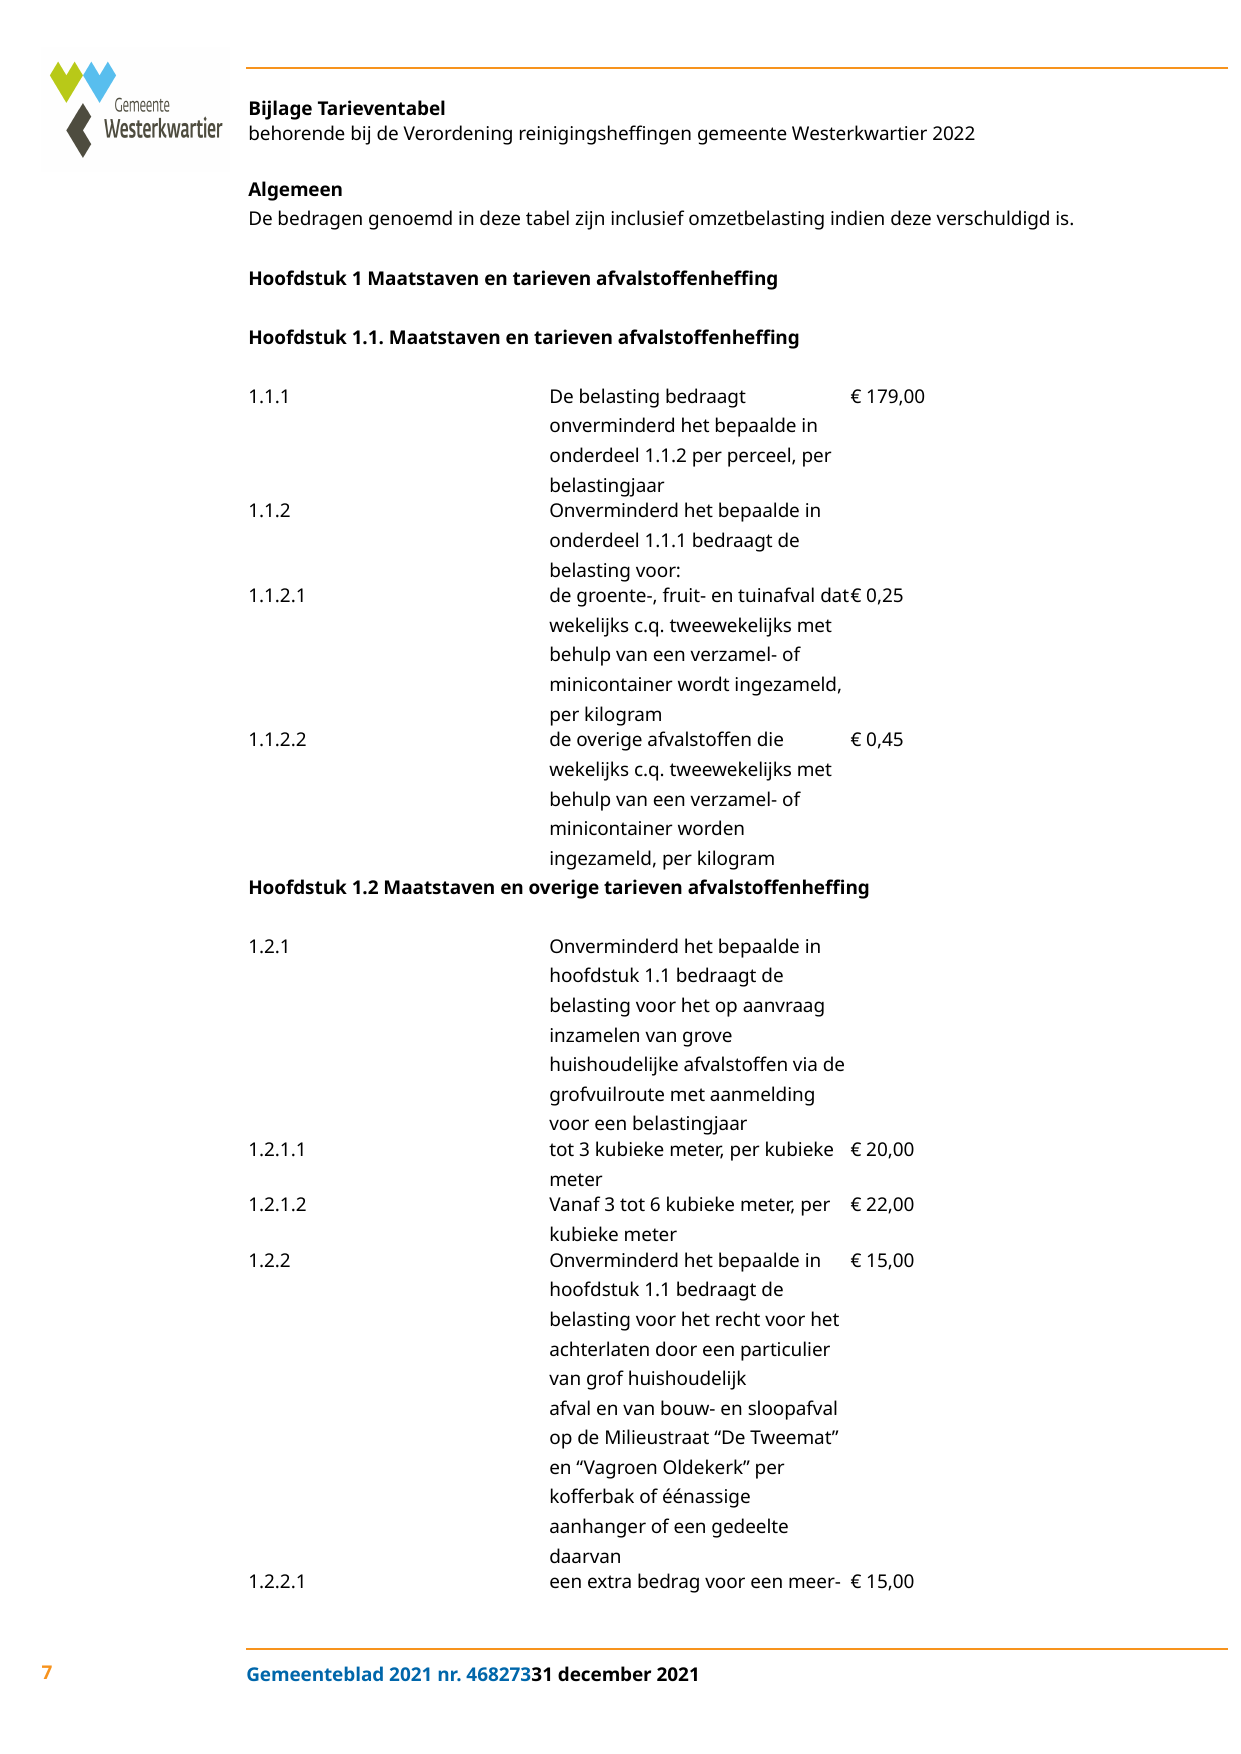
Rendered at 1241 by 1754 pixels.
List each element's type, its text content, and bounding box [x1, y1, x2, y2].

table_cell € 20,00 [850, 1136, 1152, 1192]
table_cell € 0,25 [850, 583, 1152, 727]
table_cell de overige afvalstoffen die wekelijks c.q. tweewekelijks met behulp van een verzamel- of minicontainer worden ingezameld, per kilogram [549, 727, 850, 871]
table_cell € 15,00 [850, 1569, 1152, 1594]
table_cell een extra bedrag voor een meer- [549, 1569, 850, 1594]
table_cell de groente-, fruit- en tuinafval dat wekelijks c.q. tweewekelijks met behulp van een verzamel- of minicontainer wordt ingezameld, per kilogram [549, 583, 850, 727]
text behorende bij de Verordening reinigingsheffingen gemeente Westerkwartier 2022 [248, 121, 1152, 146]
table_cell € 15,00 [850, 1247, 1152, 1568]
picture [41, 47, 231, 172]
table_cell 1.2.1.2 [248, 1192, 549, 1247]
table_cell 1.1.2 [248, 498, 549, 582]
table_cell Vanaf 3 tot 6 kubieke meter, per kubieke meter [549, 1192, 850, 1247]
table_header 1.1.1 [248, 383, 549, 498]
table_cell [850, 498, 1152, 582]
table_cell 1.2.1.1 [248, 1136, 549, 1192]
text Hoofdstuk 1.1. Maatstaven en tarieven afvalstoffenheffing [248, 324, 1152, 349]
text Bijlage Tarieventabel [248, 95, 1152, 121]
table_cell tot 3 kubieke meter, per kubieke meter [549, 1136, 850, 1192]
table_cell 1.1.2.2 [248, 727, 549, 871]
table_header Onverminderd het bepaalde in hoofdstuk 1.1 bedraagt de belasting voor het op aanvraag inzamelen van grove huishoudelijke afvalstoffen via de grofvuilroute met aanmelding voor een belastingjaar [549, 933, 850, 1136]
table_cell Onverminderd het bepaalde in onderdeel 1.1.1 bedraagt de belasting voor: [549, 498, 850, 582]
table_cell 1.2.2.1 [248, 1569, 549, 1594]
table_cell 1.1.2.1 [248, 583, 549, 727]
text Hoofdstuk 1.2 Maatstaven en overige tarieven afvalstoffenheffing [248, 874, 1152, 899]
text De bedragen genoemd in deze tabel zijn inclusief omzetbelasting indien deze verschuldigd is. [248, 206, 1152, 231]
table_header 1.2.1 [248, 933, 549, 1136]
table_cell 1.2.2 [248, 1247, 549, 1568]
table_cell € 0,45 [850, 727, 1152, 871]
table_header De belasting bedraagt onverminderd het bepaalde in onderdeel 1.1.2 per perceel, per belastingjaar [549, 383, 850, 498]
text Algemeen [248, 176, 1152, 202]
text Hoofdstuk 1 Maatstaven en tarieven afvalstoffenheffing [248, 265, 1152, 290]
table_header [850, 933, 1152, 1136]
table_cell € 22,00 [850, 1192, 1152, 1247]
table_cell Onverminderd het bepaalde in hoofdstuk 1.1 bedraagt de belasting voor het recht voor het achterlaten door een particulier van grof huishoudelijk afval en van bouw- en sloopafval op de Milieustraat “De Tweemat” en “Vagroen Oldekerk” per kofferbak of éénassige aanhanger of een gedeelte daarvan [549, 1247, 850, 1568]
table_header € 179,00 [850, 383, 1152, 498]
